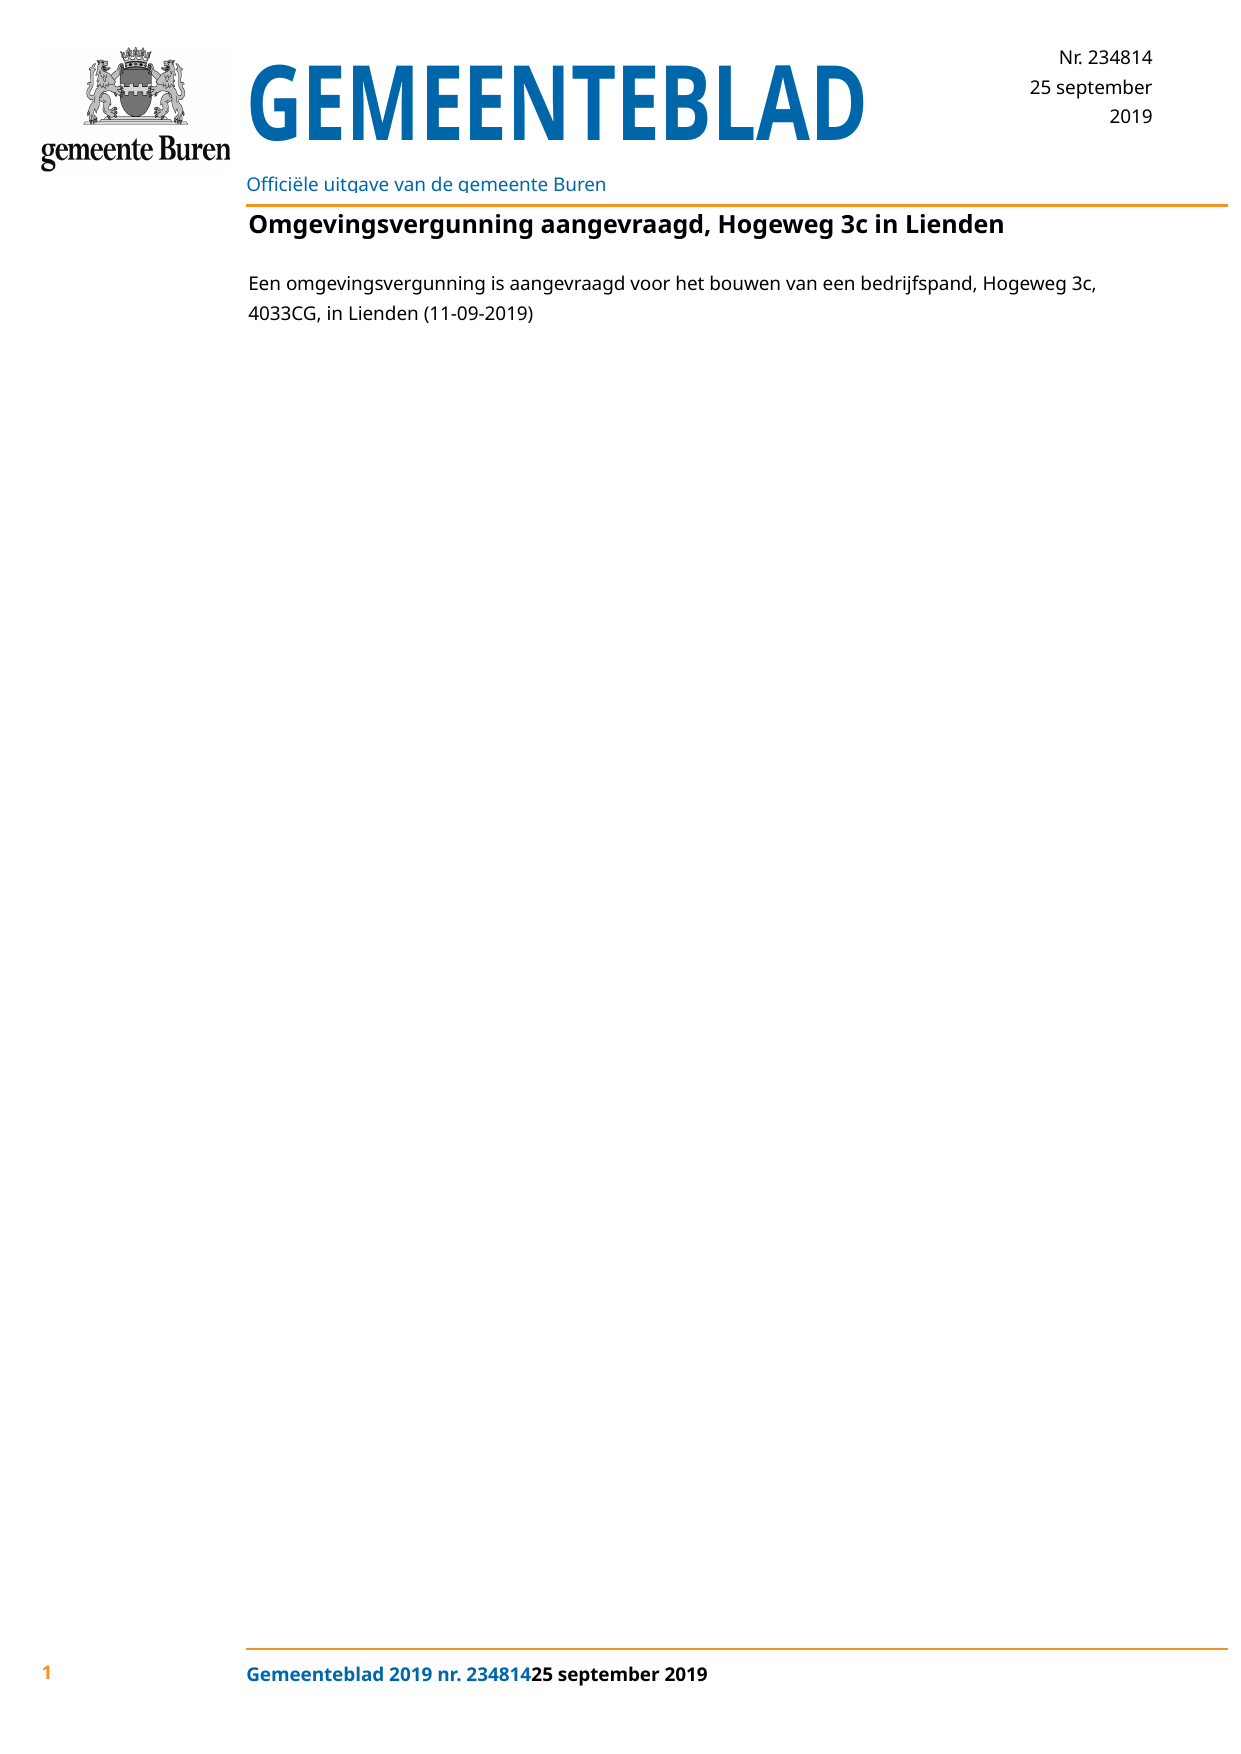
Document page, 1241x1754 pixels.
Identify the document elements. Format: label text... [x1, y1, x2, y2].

text Een omgevingsvergunning is aangevraagd voor het bouwen van een bedrijfspand, Hogeweg 3c, 4033CG, in Lienden (11-09-2019) [248, 270, 1152, 326]
text Omgevingsvergunning aangevraagd, Hogeweg 3c in Lienden [248, 207, 1152, 241]
picture [41, 47, 231, 172]
